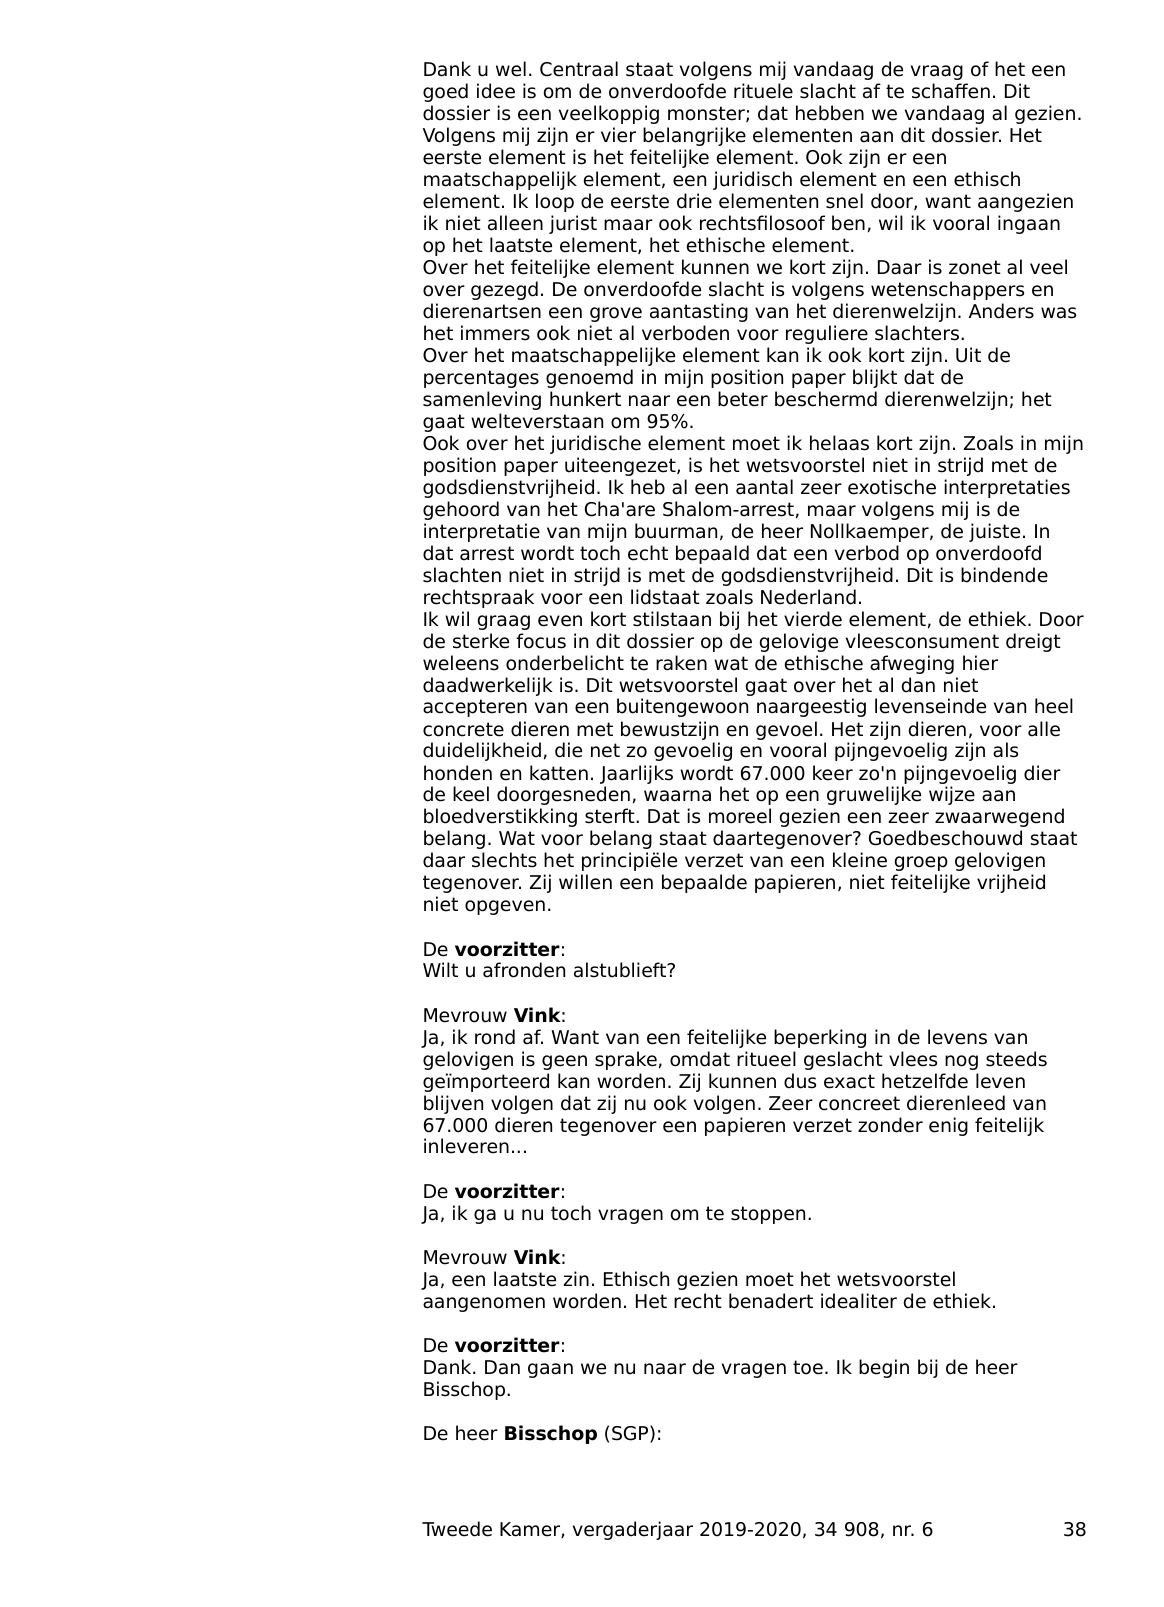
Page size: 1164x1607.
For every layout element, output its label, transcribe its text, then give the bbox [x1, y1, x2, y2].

text De heer Bisschop (SGP): [422, 1423, 1087, 1445]
text Mevrouw Vink: [422, 1247, 1087, 1269]
text Ik wil graag even kort stilstaan bij het vierde element, de ethiek. Door de sterke focus in dit dossier op de gelovige vleesconsument dreigt weleens onderbelicht te raken wat de ethische afweging hier daadwerkelijk is. Dit wetsvoorstel gaat over het al dan niet accepteren van een buitengewoon naargeestig levenseinde van heel concrete dieren met bewustzijn en gevoel. Het zijn dieren, voor alle duidelijkheid, die net zo gevoelig en vooral pijngevoelig zijn als honden en katten. Jaarlijks wordt 67.000 keer zo'n pijngevoelig dier de keel doorgesneden, waarna het op een gruwelijke wijze aan bloedverstikking sterft. Dat is moreel gezien een zeer zwaarwegend belang. Wat voor belang staat daartegenover? Goedbeschouwd staat daar slechts het principiële verzet van een kleine groep gelovigen tegenover. Zij willen een bepaalde papieren, niet feitelijke vrijheid niet opgeven. [422, 608, 1087, 916]
text De voorzitter: [422, 938, 1087, 960]
text Over het maatschappelijke element kan ik ook kort zijn. Uit de percentages genoemd in mijn position paper blijkt dat de samenleving hunkert naar een beter beschermd dierenwelzijn; het gaat welteverstaan om 95%. [422, 345, 1087, 433]
text Dank u wel. Centraal staat volgens mij vandaag de vraag of het een goed idee is om de onverdoofde rituele slacht af te schaffen. Dit dossier is een veelkoppig monster; dat hebben we vandaag al gezien. Volgens mij zijn er vier belangrijke elementen aan dit dossier. Het eerste element is het feitelijke element. Ook zijn er een maatschappelijk element, een juridisch element en een ethisch element. Ik loop de eerste drie elementen snel door, want aangezien ik niet alleen jurist maar ook rechtsfilosoof ben, wil ik vooral ingaan op het laatste element, het ethische element. [422, 59, 1087, 257]
text De voorzitter: [422, 1335, 1087, 1357]
text Dank. Dan gaan we nu naar de vragen toe. Ik begin bij de heer Bisschop. [422, 1357, 1087, 1401]
text Ja, een laatste zin. Ethisch gezien moet het wetsvoorstel aangenomen worden. Het recht benadert idealiter de ethiek. [422, 1269, 1087, 1313]
text Ja, ik ga u nu toch vragen om te stoppen. [422, 1203, 1087, 1224]
text Wilt u afronden alstublieft? [422, 960, 1087, 982]
text Over het feitelijke element kunnen we kort zijn. Daar is zonet al veel over gezegd. De onverdoofde slacht is volgens wetenschappers en dierenartsen een grove aantasting van het dierenwelzijn. Anders was het immers ook niet al verboden voor reguliere slachters. [422, 257, 1087, 345]
text Mevrouw Vink: [422, 1004, 1087, 1027]
text Ook over het juridische element moet ik helaas kort zijn. Zoals in mijn position paper uiteengezet, is het wetsvoorstel niet in strijd met de godsdienstvrijheid. Ik heb al een aantal zeer exotische interpretaties gehoord van het Cha'are Shalom-arrest, maar volgens mij is de interpretatie van mijn buurman, de heer Nollkaemper, de juiste. In dat arrest wordt toch echt bepaald dat een verbod op onverdoofd slachten niet in strijd is met de godsdienstvrijheid. Dit is bindende rechtspraak voor een lidstaat zoals Nederland. [422, 433, 1087, 608]
text De voorzitter: [422, 1181, 1087, 1203]
text Ja, ik rond af. Want van een feitelijke beperking in de levens van gelovigen is geen sprake, omdat ritueel geslacht vlees nog steeds geïmporteerd kan worden. Zij kunnen dus exact hetzelfde leven blijven volgen dat zij nu ook volgen. Zeer concreet dierenleed van 67.000 dieren tegenover een papieren verzet zonder enig feitelijk inleveren... [422, 1027, 1087, 1158]
